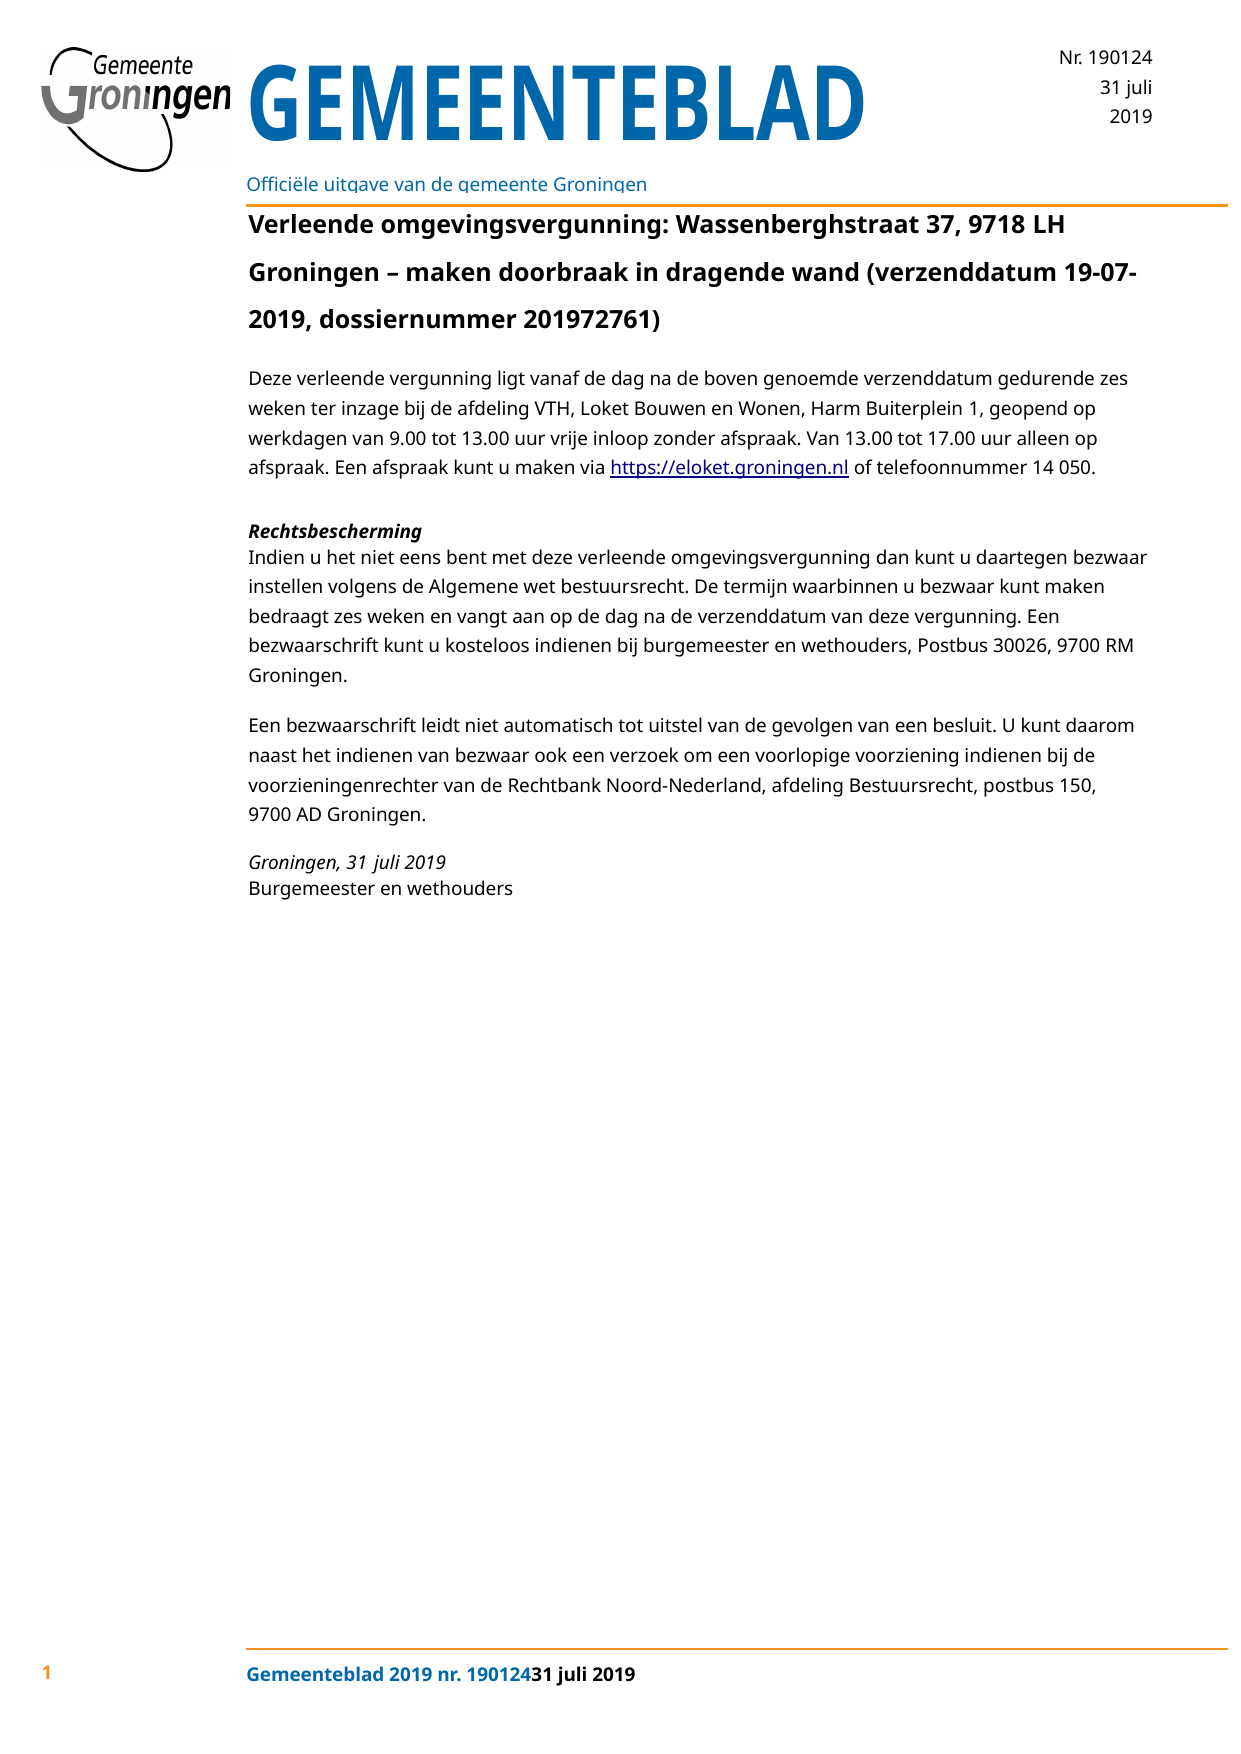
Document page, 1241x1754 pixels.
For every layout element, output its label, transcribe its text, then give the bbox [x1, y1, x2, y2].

picture [41, 47, 231, 172]
text Rechtsbescherming [248, 518, 1152, 544]
text Verleende omgevingsvergunning: Wassenberghstraat 37, 9718 LH Groningen – maken doorbraak in dragende wand (verzenddatum 19-07-2019, dossiernummer 201972761) [248, 207, 1152, 336]
text Burgemeester en wethouders [248, 875, 1152, 901]
text Indien u het niet eens bent met deze verleende omgevingsvergunning dan kunt u daartegen bezwaar instellen volgens de Algemene wet bestuursrecht. De termijn waarbinnen u bezwaar kunt maken bedraagt zes weken en vangt aan op de dag na de verzenddatum van deze vergunning. Een bezwaarschrift kunt u kosteloos indienen bij burgemeester en wethouders, Postbus 30026, 9700 RM Groningen. [248, 544, 1152, 688]
text Deze verleende vergunning ligt vanaf de dag na de boven genoemde verzenddatum gedurende zes weken ter inzage bij de afdeling VTH, Loket Bouwen en Wonen, Harm Buiterplein 1, geopend op werkdagen van 9.00 tot 13.00 uur vrije inloop zonder afspraak. Van 13.00 tot 17.00 uur alleen op afspraak. Een afspraak kunt u maken via https://eloket.groningen.nl of telefoonnummer 14 050. [248, 366, 1152, 480]
text Groningen, 31 juli 2019 [248, 849, 1152, 875]
text Een bezwaarschrift leidt niet automatisch tot uitstel van de gevolgen van een besluit. U kunt daarom naast het indienen van bezwaar ook een verzoek om een voorlopige voorziening indienen bij de voorzieningenrechter van de Rechtbank Noord-Nederland, afdeling Bestuursrecht, postbus 150, 9700 AD Groningen. [248, 713, 1152, 827]
